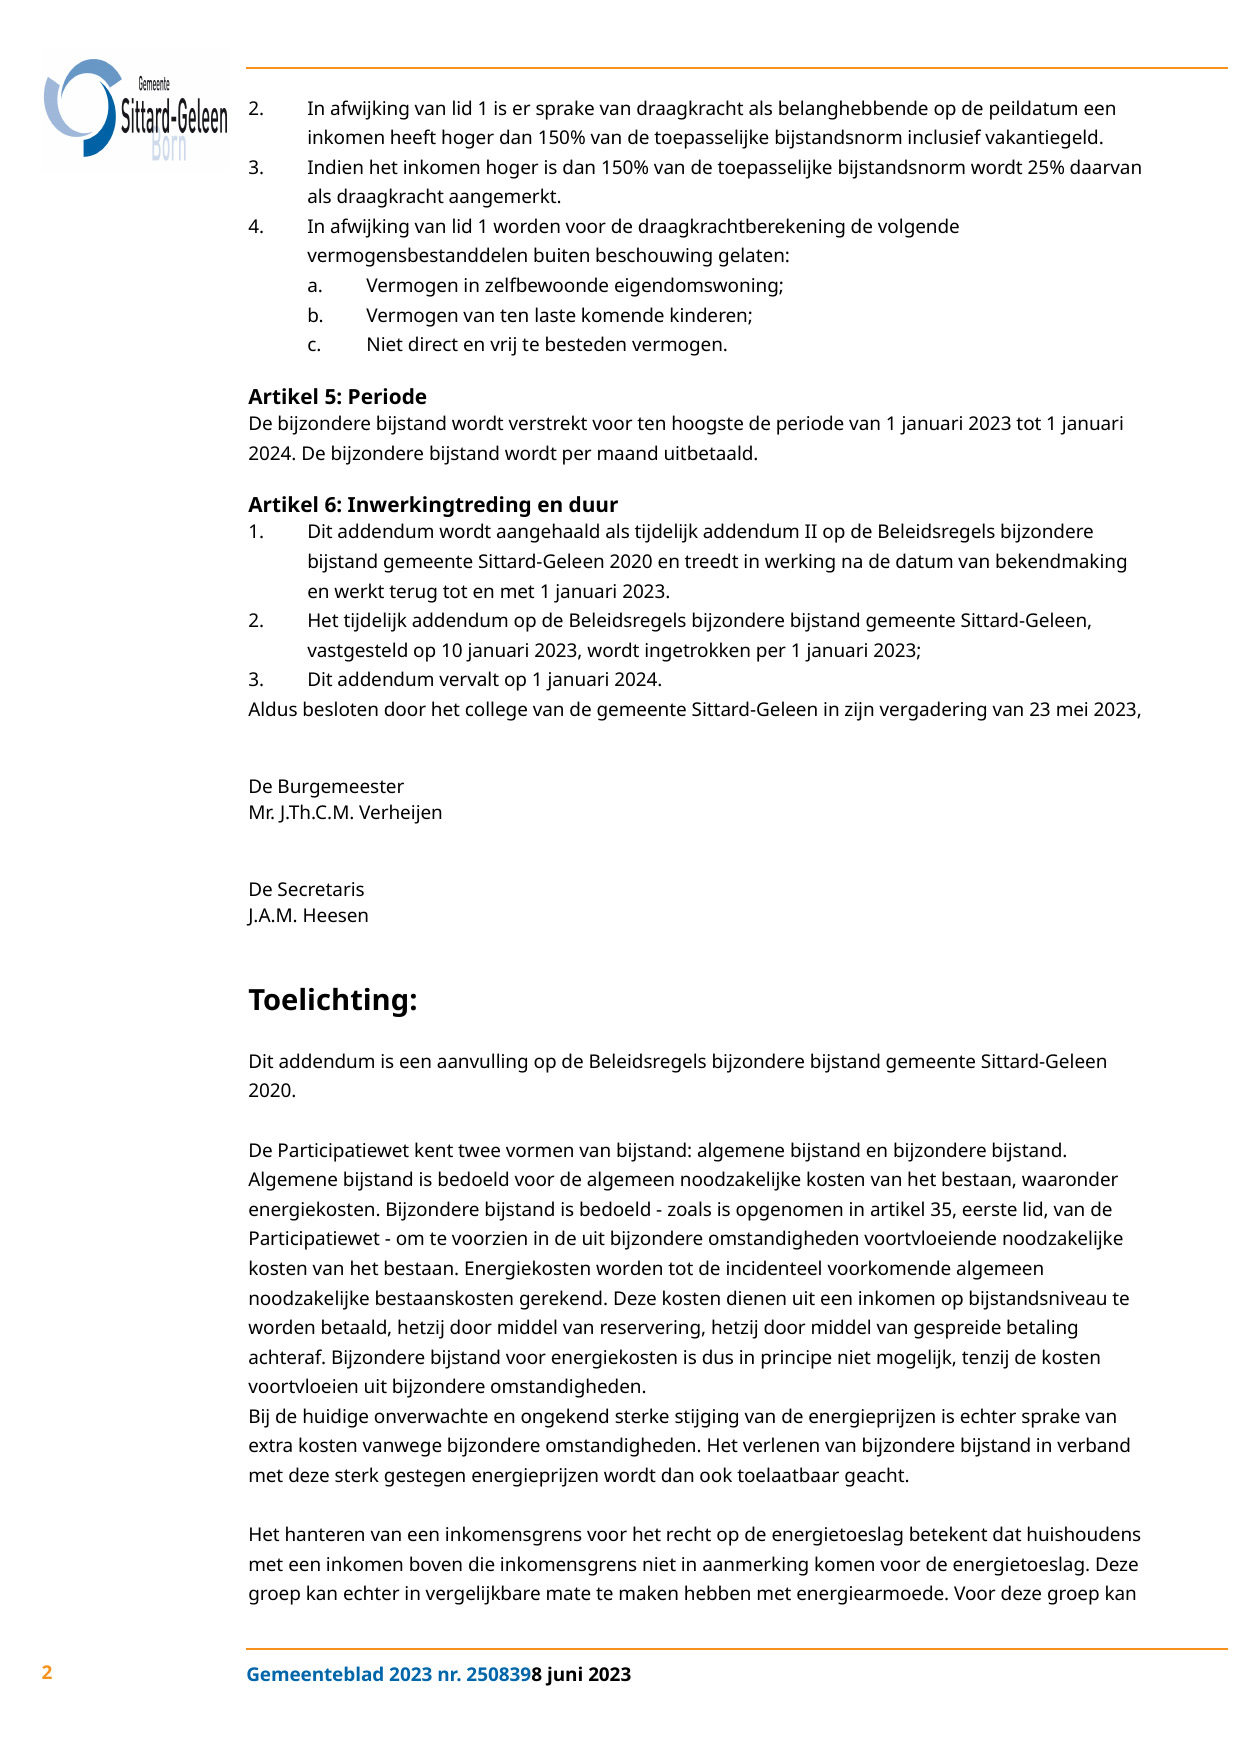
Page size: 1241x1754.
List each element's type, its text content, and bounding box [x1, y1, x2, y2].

text Bij de huidige onverwachte en ongekend sterke stijging van de energieprijzen is echter sprake van extra kosten vanwege bijzondere omstandigheden. Het verlenen van bijzondere bijstand in verband met deze sterk gestegen energieprijzen wordt dan ook toelaatbaar geacht. [248, 1403, 1152, 1488]
list Vermogen in zelfbewoonde eigendomswoning; [307, 272, 1152, 298]
text Toelichting: [248, 979, 1152, 1019]
list In afwijking van lid 1 worden voor de draagkrachtberekening de volgende vermogensbestanddelen buiten beschouwing gelaten: [248, 213, 1152, 268]
list Niet direct en vrij te besteden vermogen. [307, 331, 1152, 357]
text Artikel 6: Inwerkingtreding en duur [248, 490, 1152, 519]
picture [41, 47, 231, 172]
text De bijzondere bijstand wordt verstrekt voor ten hoogste de periode van 1 januari 2023 tot 1 januari 2024. De bijzondere bijstand wordt per maand uitbetaald. [248, 410, 1152, 466]
list Het tijdelijk addendum op de Beleidsregels bijzondere bijstand gemeente Sittard-Geleen, vastgesteld op 10 januari 2023, wordt ingetrokken per 1 januari 2023; [248, 607, 1152, 663]
list Vermogen van ten laste komende kinderen; [307, 302, 1152, 328]
text Artikel 5: Periode [248, 382, 1152, 410]
text De Participatiewet kent twee vormen van bijstand: algemene bijstand en bijzondere bijstand. Algemene bijstand is bedoeld voor de algemeen noodzakelijke kosten van het bestaan, waaronder energiekosten. Bijzondere bijstand is bedoeld - zoals is opgenomen in artikel 35, eerste lid, van de Participatiewet - om te voorzien in de uit bijzondere omstandigheden voortvloeiende noodzakelijke kosten van het bestaan. Energiekosten worden tot de incidenteel voorkomende algemeen noodzakelijke bestaanskosten gerekend. Deze kosten dienen uit een inkomen op bijstandsniveau te worden betaald, hetzij door middel van reservering, hetzij door middel van gespreide betaling achteraf. Bijzondere bijstand voor energiekosten is dus in principe niet mogelijk, tenzij de kosten voortvloeien uit bijzondere omstandigheden. [248, 1137, 1152, 1399]
text Dit addendum is een aanvulling op de Beleidsregels bijzondere bijstand gemeente Sittard-Geleen 2020. [248, 1048, 1152, 1103]
list Dit addendum vervalt op 1 januari 2024. [248, 667, 1152, 692]
text Mr. J.Th.C.M. Verheijen [248, 799, 1152, 825]
text De Secretaris [248, 876, 1152, 902]
list Dit addendum wordt aangehaald als tijdelijk addendum II op de Beleidsregels bijzondere bijstand gemeente Sittard-Geleen 2020 en treedt in werking na de datum van bekendmaking en werkt terug tot en met 1 januari 2023. [248, 519, 1152, 604]
list In afwijking van lid 1 is er sprake van draagkracht als belanghebbende op de peildatum een inkomen heeft hoger dan 150% van de toepasselijke bijstandsnorm inclusief vakantiegeld. [248, 95, 1152, 150]
text J.A.M. Heesen [248, 902, 1152, 928]
text De Burgemeester [248, 773, 1152, 799]
text Aldus besloten door het college van de gemeente Sittard-Geleen in zijn vergadering van 23 mei 2023, [248, 696, 1152, 722]
text Het hanteren van een inkomensgrens voor het recht op de energietoeslag betekent dat huishoudens met een inkomen boven die inkomensgrens niet in aanmerking komen voor de energietoeslag. Deze groep kan echter in vergelijkbare mate te maken hebben met energiearmoede. Voor deze groep kan [248, 1521, 1152, 1606]
list Indien het inkomen hoger is dan 150% van de toepasselijke bijstandsnorm wordt 25% daarvan als draagkracht aangemerkt. [248, 154, 1152, 209]
